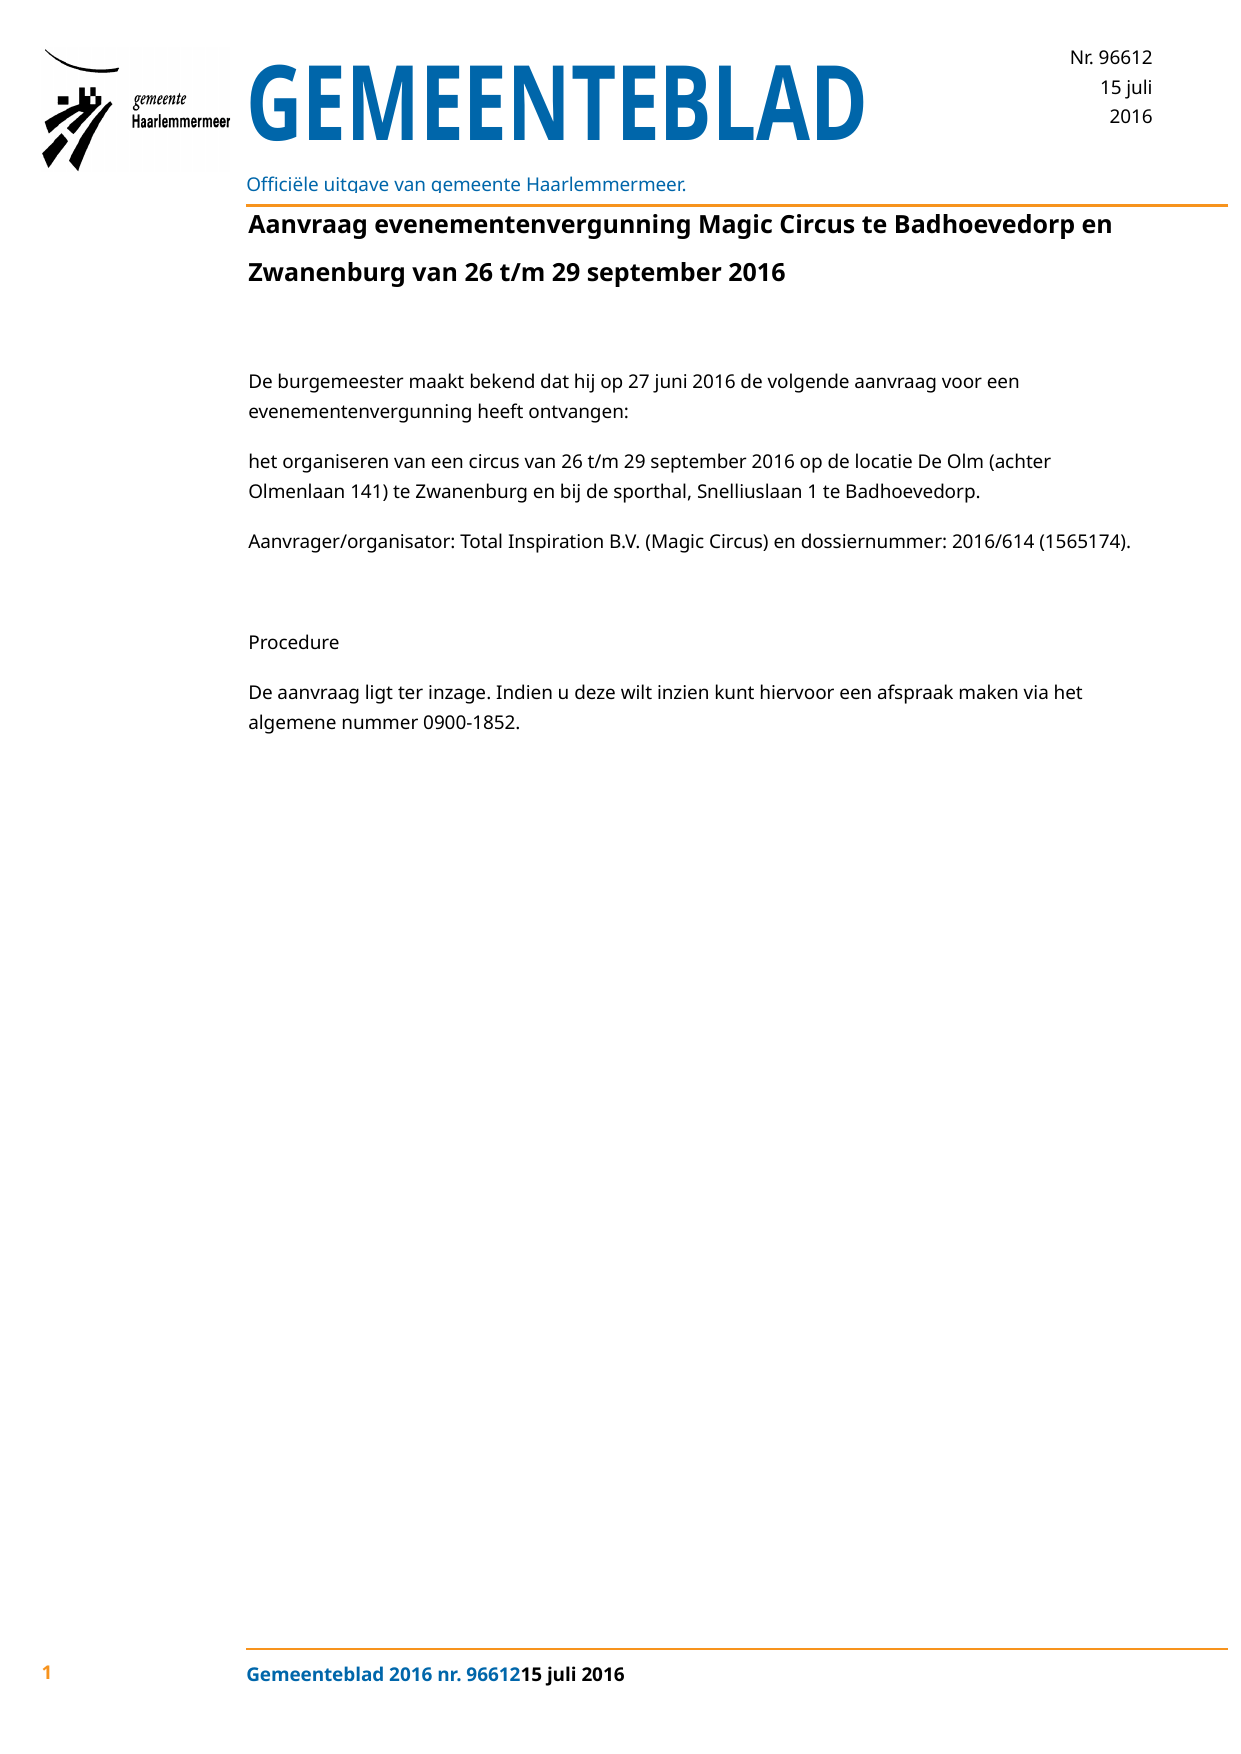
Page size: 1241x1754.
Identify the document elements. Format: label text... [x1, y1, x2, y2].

text De burgemeester maakt bekend dat hij op 27 juni 2016 de volgende aanvraag voor een evenementenvergunning heeft ontvangen: [248, 368, 1152, 424]
text Aanvraag evenementenvergunning Magic Circus te Badhoevedorp en Zwanenburg van 26 t/m 29 september 2016 [248, 207, 1152, 288]
picture [41, 47, 231, 172]
text Aanvrager/organisator: Total Inspiration B.V. (Magic Circus) en dossiernummer: 2016/614 (1565174). [248, 528, 1152, 554]
text het organiseren van een circus van 26 t/m 29 september 2016 op de locatie De Olm (achter Olmenlaan 141) te Zwanenburg en bij de sporthal, Snelliuslaan 1 te Badhoevedorp. [248, 448, 1152, 504]
text De aanvraag ligt ter inzage. Indien u deze wilt inzien kunt hiervoor een afspraak maken via het algemene nummer 0900-1852. [248, 679, 1152, 735]
text Procedure [248, 629, 1152, 655]
